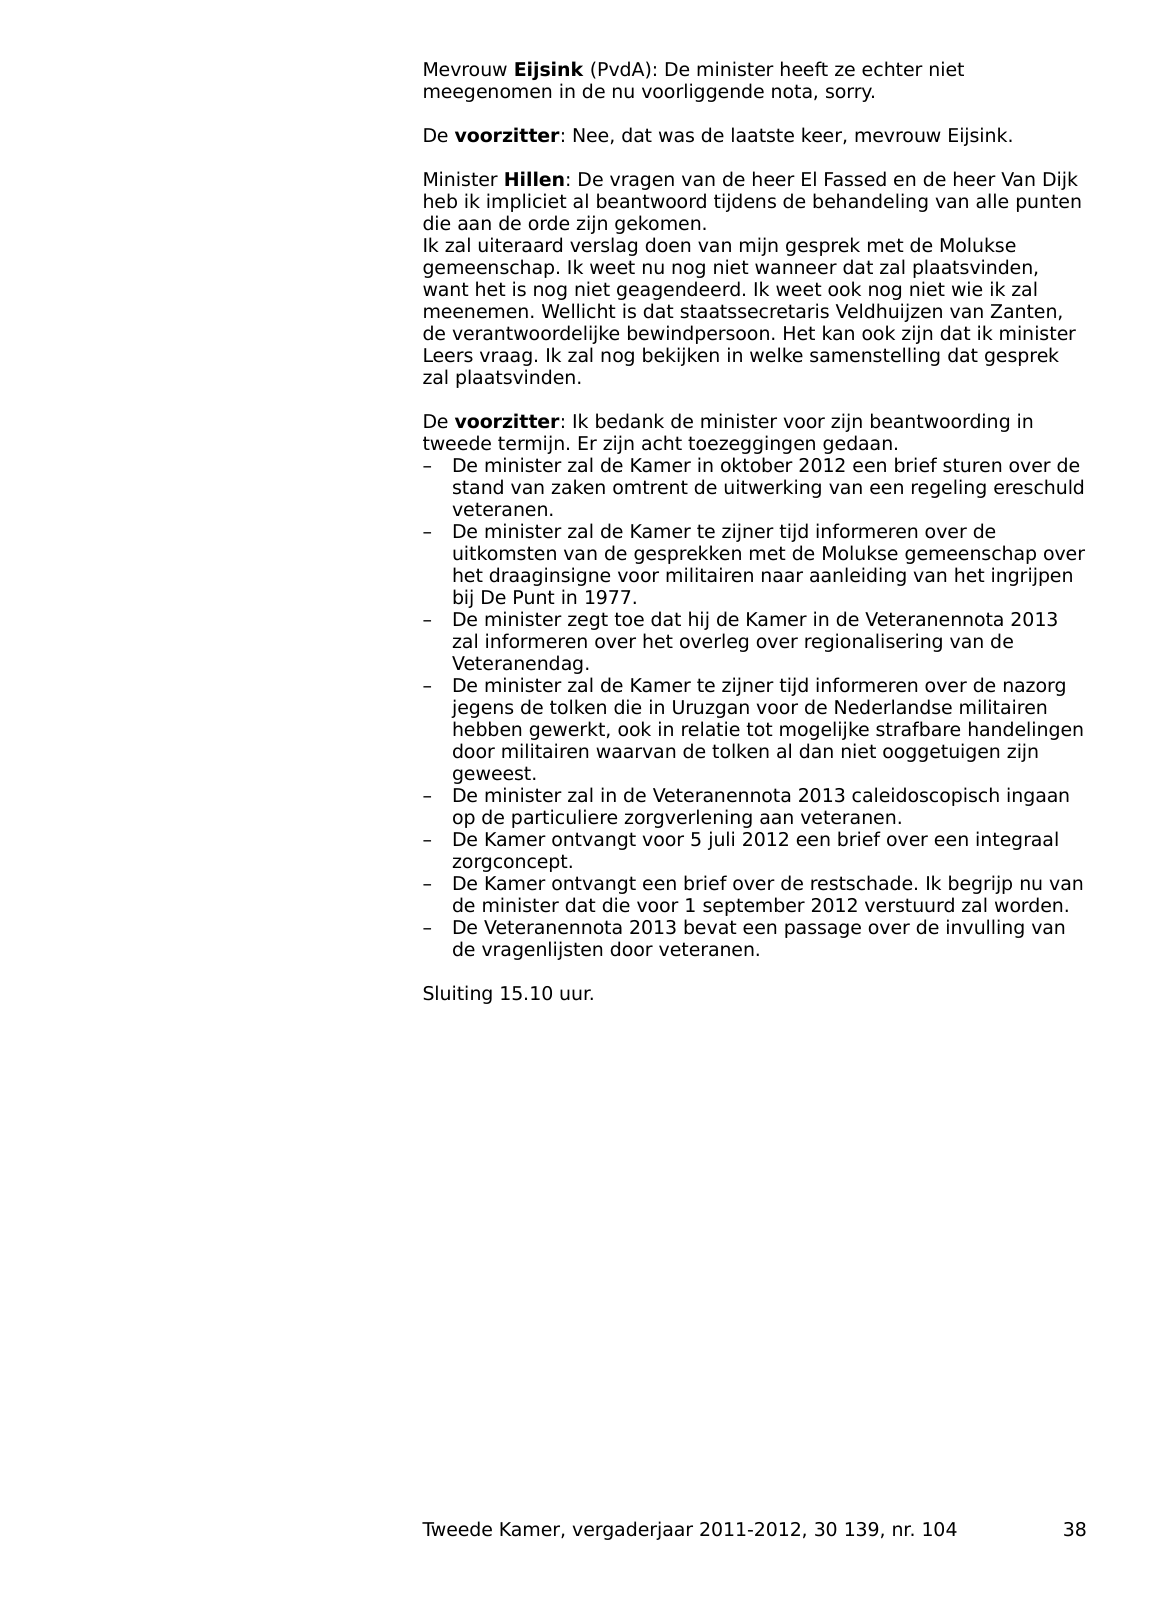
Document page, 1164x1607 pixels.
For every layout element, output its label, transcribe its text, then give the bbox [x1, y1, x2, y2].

text – De minister zegt toe dat hij de Kamer in de Veteranennota 2013 zal informeren over het overleg over regionalisering van de Veteranendag. [422, 609, 1087, 675]
text – De minister zal in de Veteranennota 2013 caleidoscopisch ingaan op de particuliere zorgverlening aan veteranen. [422, 785, 1087, 829]
text De voorzitter: Ik bedank de minister voor zijn beantwoording in tweede termijn. Er zijn acht toezeggingen gedaan. [422, 411, 1087, 455]
text De voorzitter: Nee, dat was de laatste keer, mevrouw Eijsink. [422, 125, 1087, 147]
text – De Kamer ontvangt voor 5 juli 2012 een brief over een integraal zorgconcept. [422, 829, 1087, 873]
text Sluiting 15.10 uur. [422, 983, 1087, 1005]
text – De Kamer ontvangt een brief over de restschade. Ik begrijp nu van de minister dat die voor 1 september 2012 verstuurd zal worden. [422, 873, 1087, 917]
text – De minister zal de Kamer te zijner tijd informeren over de nazorg jegens de tolken die in Uruzgan voor de Nederlandse militairen hebben gewerkt, ook in relatie tot mogelijke strafbare handelingen door militairen waarvan de tolken al dan niet ooggetuigen zijn geweest. [422, 675, 1087, 785]
text Ik zal uiteraard verslag doen van mijn gesprek met de Molukse gemeenschap. Ik weet nu nog niet wanneer dat zal plaatsvinden, want het is nog niet geagendeerd. Ik weet ook nog niet wie ik zal meenemen. Wellicht is dat staatssecretaris Veldhuijzen van Zanten, de verantwoordelijke bewindpersoon. Het kan ook zijn dat ik minister Leers vraag. Ik zal nog bekijken in welke samenstelling dat gesprek zal plaatsvinden. [422, 235, 1087, 389]
text Mevrouw Eijsink (PvdA): De minister heeft ze echter niet meegenomen in de nu voorliggende nota, sorry. [422, 59, 1087, 103]
text Minister Hillen: De vragen van de heer El Fassed en de heer Van Dijk heb ik impliciet al beantwoord tijdens de behandeling van alle punten die aan de orde zijn gekomen. [422, 169, 1087, 235]
text – De Veteranennota 2013 bevat een passage over de invulling van de vragenlijsten door veteranen. [422, 917, 1087, 961]
text – De minister zal de Kamer in oktober 2012 een brief sturen over de stand van zaken omtrent de uitwerking van een regeling ereschuld veteranen. [422, 455, 1087, 521]
text – De minister zal de Kamer te zijner tijd informeren over de uitkomsten van de gesprekken met de Molukse gemeenschap over het draaginsigne voor militairen naar aanleiding van het ingrijpen bij De Punt in 1977. [422, 521, 1087, 609]
